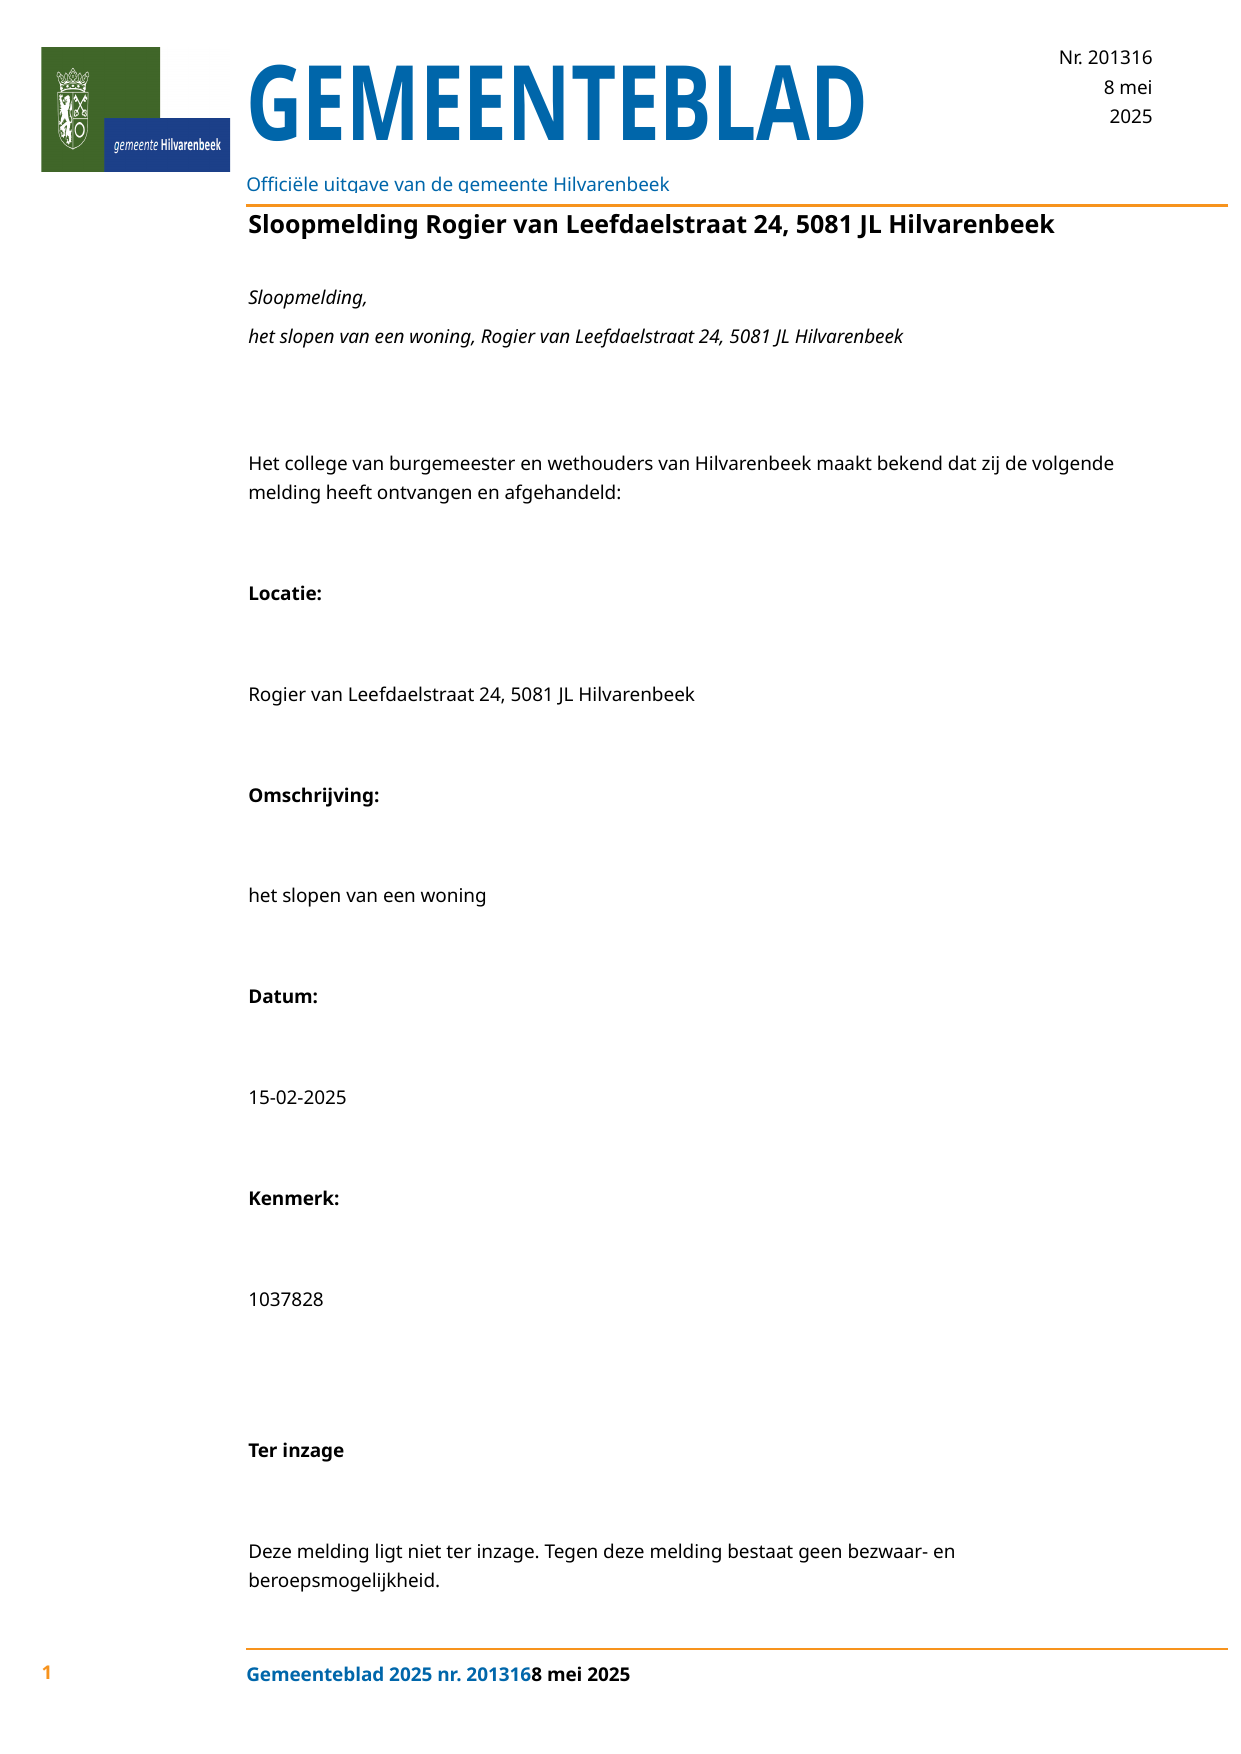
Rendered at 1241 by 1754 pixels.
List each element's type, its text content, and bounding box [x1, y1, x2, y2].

text Rogier van Leefdaelstraat 24, 5081 JL Hilvarenbeek [248, 681, 1152, 707]
text 1037828 [248, 1286, 1152, 1312]
text Sloopmelding Rogier van Leefdaelstraat 24, 5081 JL Hilvarenbeek [248, 207, 1152, 241]
text het slopen van een woning [248, 883, 1152, 908]
text Deze melding ligt niet ter inzage. Tegen deze melding bestaat geen bezwaar- en beroepsmogelijkheid. [248, 1538, 1152, 1593]
text Het college van burgemeester en wethouders van Hilvarenbeek maakt bekend dat zij de volgende melding heeft ontvangen en afgehandeld: [248, 450, 1152, 505]
text Ter inzage [248, 1437, 1152, 1463]
text Datum: [248, 983, 1152, 1009]
text 15-02-2025 [248, 1084, 1152, 1110]
text het slopen van een woning, Rogier van Leefdaelstraat 24, 5081 JL Hilvarenbeek [248, 323, 1152, 349]
text Omschrijving: [248, 782, 1152, 807]
text Locatie: [248, 580, 1152, 606]
text Kenmerk: [248, 1185, 1152, 1211]
text Sloopmelding, [248, 284, 1152, 309]
picture [41, 47, 231, 172]
